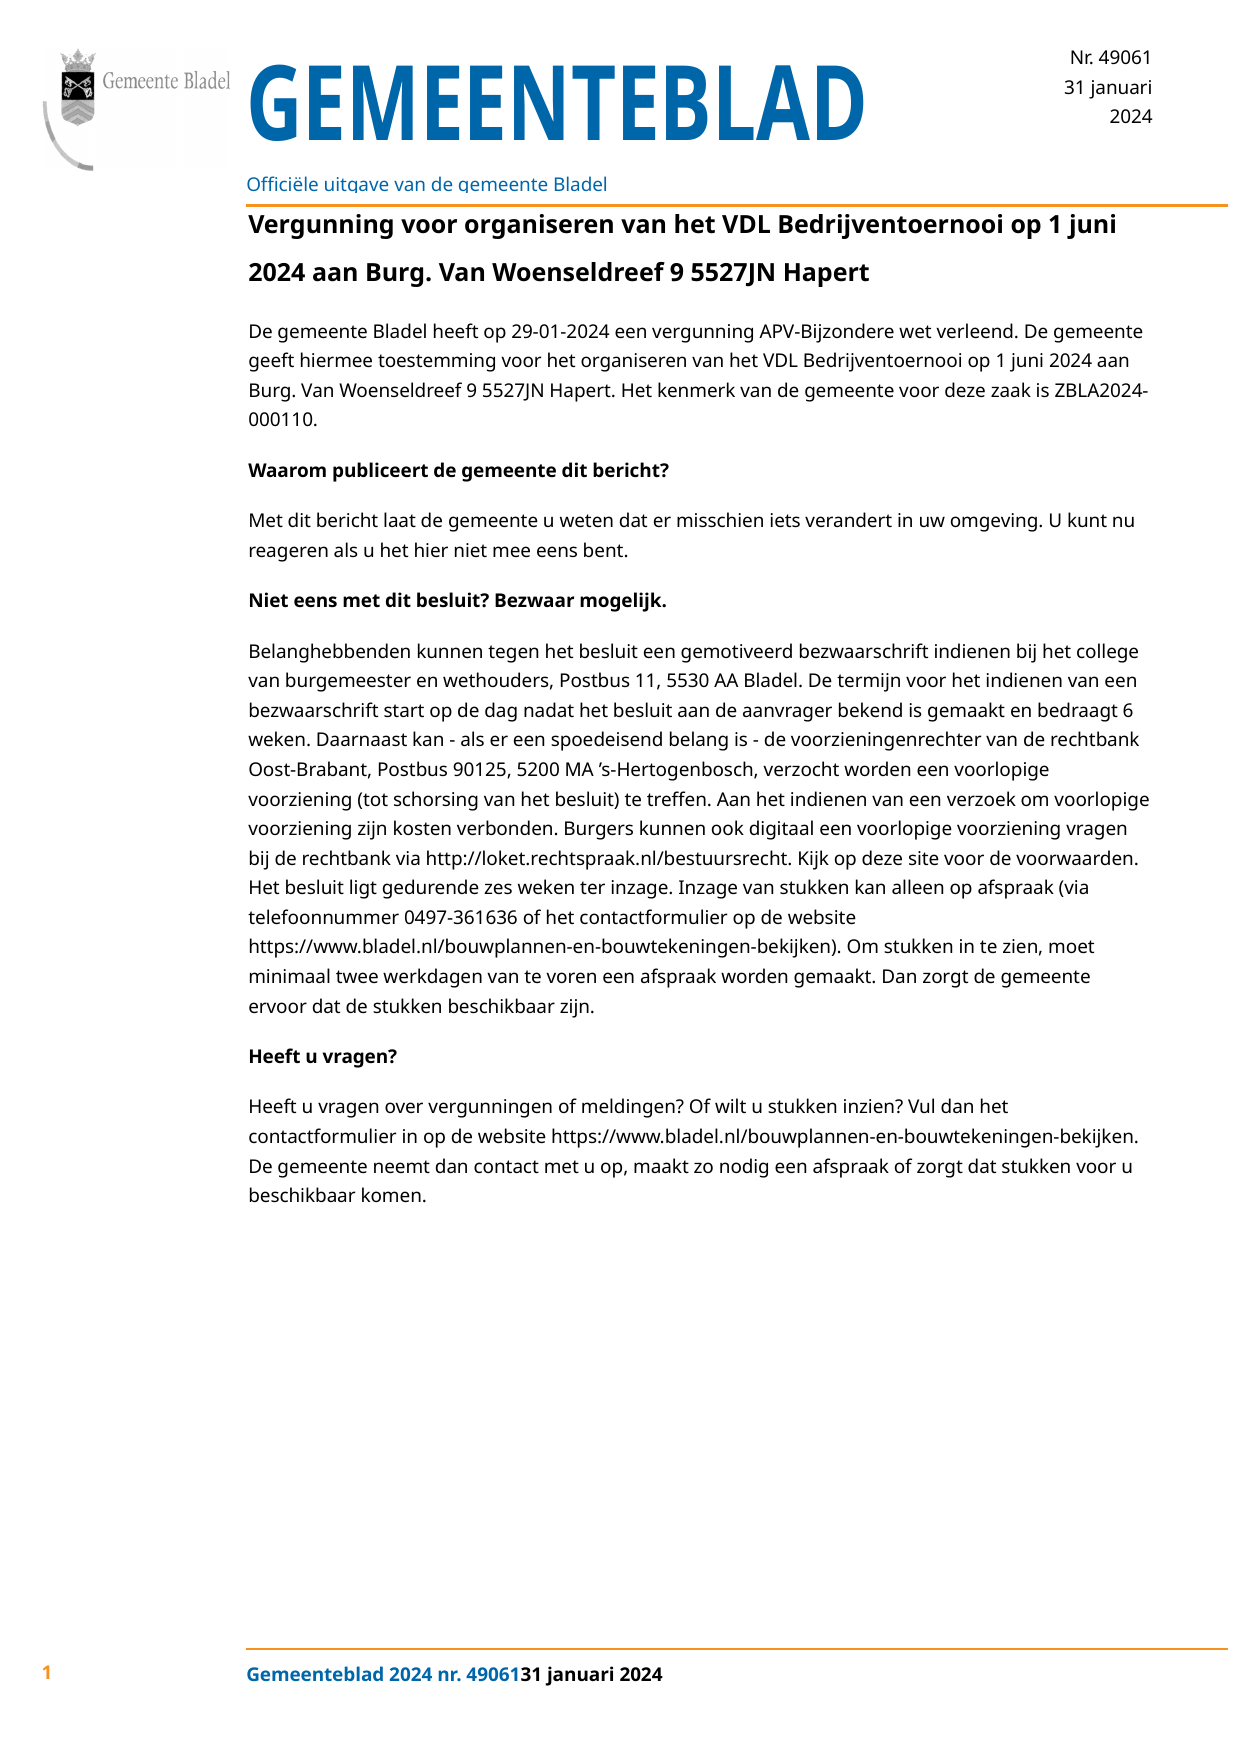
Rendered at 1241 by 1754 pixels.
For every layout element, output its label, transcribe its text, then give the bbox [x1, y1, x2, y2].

text Belanghebbenden kunnen tegen het besluit een gemotiveerd bezwaarschrift indienen bij het college van burgemeester en wethouders, Postbus 11, 5530 AA Bladel. De termijn voor het indienen van een bezwaarschrift start op de dag nadat het besluit aan de aanvrager bekend is gemaakt en bedraagt 6 weken. Daarnaast kan - als er een spoedeisend belang is - de voorzieningenrechter van de rechtbank Oost-Brabant, Postbus 90125, 5200 MA ’s-Hertogenbosch, verzocht worden een voorlopige voorziening (tot schorsing van het besluit) te treffen. Aan het indienen van een verzoek om voorlopige voorziening zijn kosten verbonden. Burgers kunnen ook digitaal een voorlopige voorziening vragen bij de rechtbank via http://loket.rechtspraak.nl/bestuursrecht. Kijk op deze site voor de voorwaarden. Het besluit ligt gedurende zes weken ter inzage. Inzage van stukken kan alleen op afspraak (via telefoonnummer 0497-361636 of het contactformulier op de website https://www.bladel.nl/bouwplannen-en-bouwtekeningen-bekijken). Om stukken in te zien, moet minimaal twee werkdagen van te voren een afspraak worden gemaakt. Dan zorgt de gemeente ervoor dat de stukken beschikbaar zijn. [248, 638, 1152, 1019]
text Niet eens met dit besluit? Bezwaar mogelijk. [248, 587, 1152, 613]
text Vergunning voor organiseren van het VDL Bedrijventoernooi op 1 juni 2024 aan Burg. Van Woenseldreef 9 5527JN Hapert [248, 207, 1152, 288]
picture [41, 47, 231, 172]
text Met dit bericht laat de gemeente u weten dat er misschien iets verandert in uw omgeving. U kunt nu reageren als u het hier niet mee eens bent. [248, 507, 1152, 563]
text Heeft u vragen over vergunningen of meldingen? Of wilt u stukken inzien? Vul dan het contactformulier in op de website https://www.bladel.nl/bouwplannen-en-bouwtekeningen-bekijken. De gemeente neemt dan contact met u op, maakt zo nodig een afspraak of zorgt dat stukken voor u beschikbaar komen. [248, 1094, 1152, 1208]
text De gemeente Bladel heeft op 29-01-2024 een vergunning APV-Bijzondere wet verleend. De gemeente geeft hiermee toestemming voor het organiseren van het VDL Bedrijventoernooi op 1 juni 2024 aan Burg. Van Woenseldreef 9 5527JN Hapert. Het kenmerk van de gemeente voor deze zaak is ZBLA2024-000110. [248, 318, 1152, 432]
text Heeft u vragen? [248, 1043, 1152, 1069]
text Waarom publiceert de gemeente dit bericht? [248, 457, 1152, 483]
